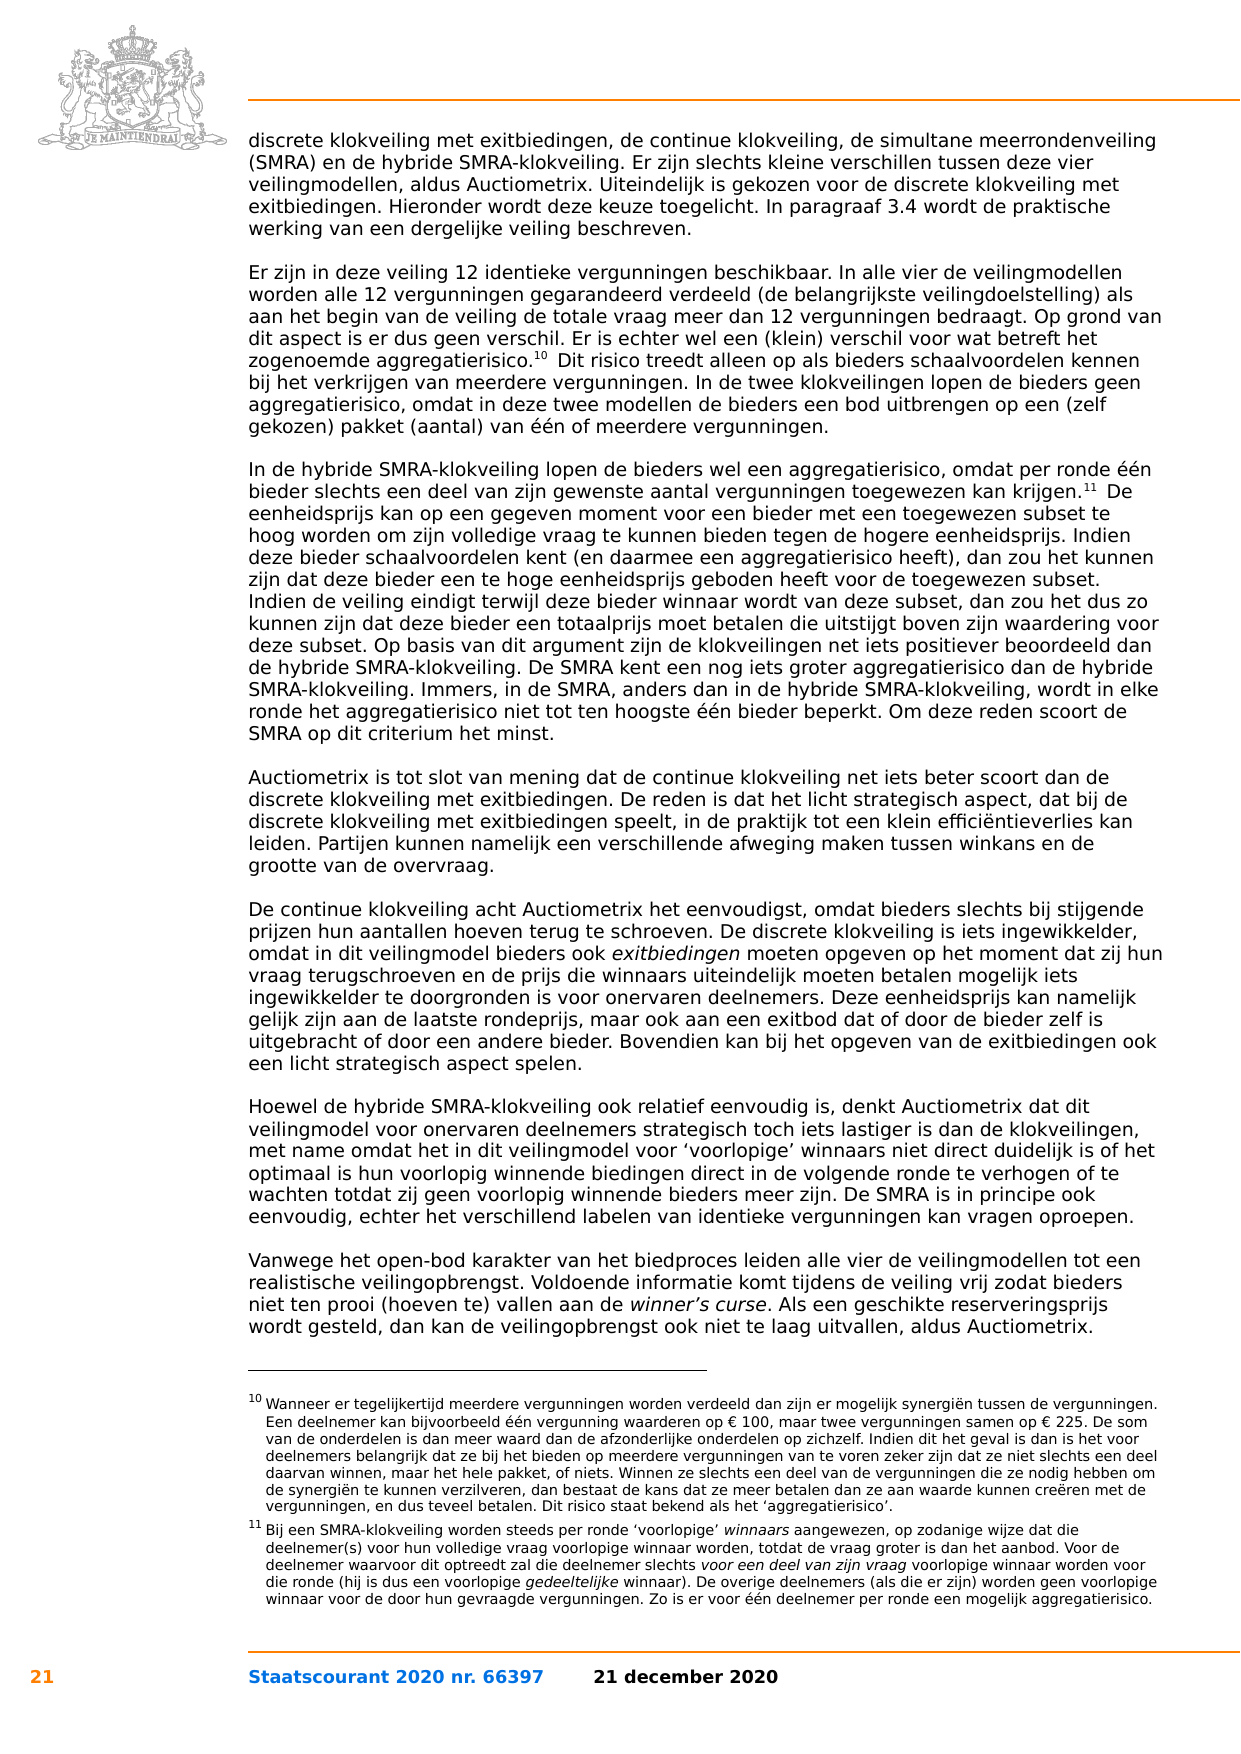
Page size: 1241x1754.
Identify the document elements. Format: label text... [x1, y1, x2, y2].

text In de hybride SMRA-klokveiling lopen de bieders wel een aggregatierisico, omdat per ronde één bieder slechts een deel van zijn gewenste aantal vergunningen toegewezen kan krijgen. De eenheidsprijs kan op een gegeven moment voor een bieder met een toegewezen subset te hoog worden om zijn volledige vraag te kunnen bieden tegen de hogere eenheidsprijs. Indien deze bieder schaalvoordelen kent (en daarmee een aggregatierisico heeft), dan zou het kunnen zijn dat deze bieder een te hoge eenheidsprijs geboden heeft voor de toegewezen subset. Indien de veiling eindigt terwijl deze bieder winnaar wordt van deze subset, dan zou het dus zo kunnen zijn dat deze bieder een totaalprijs moet betalen die uitstijgt boven zijn waardering voor deze subset. Op basis van dit argument zijn de klokveilingen net iets positiever beoordeeld dan de hybride SMRA-klokveiling. De SMRA kent een nog iets groter aggregatierisico dan de hybride SMRA-klokveiling. Immers, in de SMRA, anders dan in de hybride SMRA-klokveiling, wordt in elke ronde het aggregatierisico niet tot ten hoogste één bieder beperkt. Om deze reden scoort de SMRA op dit criterium het minst. [248, 459, 1163, 745]
text De continue klokveiling acht Auctiometrix het eenvoudigst, omdat bieders slechts bij stijgende prijzen hun aantallen hoeven terug te schroeven. De discrete klokveiling is iets ingewikkelder, omdat in dit veilingmodel bieders ook exitbiedingen moeten opgeven op het moment dat zij hun vraag terugschroeven en de prijs die winnaars uiteindelijk moeten betalen mogelijk iets ingewikkelder te doorgronden is voor onervaren deelnemers. Deze eenheidsprijs kan namelijk gelijk zijn aan de laatste rondeprijs, maar ook aan een exitbod dat of door de bieder zelf is uitgebracht of door een andere bieder. Bovendien kan bij het opgeven van de exitbiedingen ook een licht strategisch aspect spelen. [248, 899, 1163, 1074]
text Hoewel de hybride SMRA-klokveiling ook relatief eenvoudig is, denkt Auctiometrix dat dit veilingmodel voor onervaren deelnemers strategisch toch iets lastiger is dan de klokveilingen, met name omdat het in dit veilingmodel voor ‘voorlopige’ winnaars niet direct duidelijk is of het optimaal is hun voorlopig winnende biedingen direct in de volgende ronde te verhogen of te wachten totdat zij geen voorlopig winnende bieders meer zijn. De SMRA is in principe ook eenvoudig, echter het verschillend labelen van identieke vergunningen kan vragen oproepen. [248, 1096, 1163, 1228]
text Vanwege het open-bod karakter van het biedproces leiden alle vier de veilingmodellen tot een realistische veilingopbrengst. Voldoende informatie komt tijdens de veiling vrij zodat bieders niet ten prooi (hoeven te) vallen aan de winner’s curse. Als een geschikte reserveringsprijs wordt gesteld, dan kan de veilingopbrengst ook niet te laag uitvallen, aldus Auctiometrix. [248, 1250, 1163, 1338]
text Wanneer er tegelijkertijd meerdere vergunningen worden verdeeld dan zijn er mogelijk synergiën tussen de vergunningen. Een deelnemer kan bijvoorbeeld één vergunning waarderen op € 100, maar twee vergunningen samen op € 225. De som van de onderdelen is dan meer waard dan de afzonderlijke onderdelen op zichzelf. Indien dit het geval is dan is het voor deelnemers belangrijk dat ze bij het bieden op meerdere vergunningen van te voren zeker zijn dat ze niet slechts een deel daarvan winnen, maar het hele pakket, of niets. Winnen ze slechts een deel van de vergunningen die ze nodig hebben om de synergiën te kunnen verzilveren, dan bestaat de kans dat ze meer betalen dan ze aan waarde kunnen creëren met de vergunningen, en dus teveel betalen. Dit risico staat bekend als het ‘aggregatierisico’. [248, 1392, 1163, 1515]
picture [38, 25, 227, 150]
text discrete klokveiling met exitbiedingen, de continue klokveiling, de simultane meerrondenveiling (SMRA) en de hybride SMRA-klokveiling. Er zijn slechts kleine verschillen tussen deze vier veilingmodellen, aldus Auctiometrix. Uiteindelijk is gekozen voor de discrete klokveiling met exitbiedingen. Hieronder wordt deze keuze toegelicht. In paragraaf 3.4 wordt de praktische werking van een dergelijke veiling beschreven. [248, 130, 1163, 240]
text Bij een SMRA-klokveiling worden steeds per ronde ‘voorlopige’ winnaars aangewezen, op zodanige wijze dat die deelnemer(s) voor hun volledige vraag voorlopige winnaar worden, totdat de vraag groter is dan het aanbod. Voor de deelnemer waarvoor dit optreedt zal die deelnemer slechts voor een deel van zijn vraag voorlopige winnaar worden voor die ronde (hij is dus een voorlopige gedeeltelijke winnaar). De overige deelnemers (als die er zijn) worden geen voorlopige winnaar voor de door hun gevraagde vergunningen. Zo is er voor één deelnemer per ronde een mogelijk aggregatierisico. [248, 1518, 1163, 1608]
text Er zijn in deze veiling 12 identieke vergunningen beschikbaar. In alle vier de veilingmodellen worden alle 12 vergunningen gegarandeerd verdeeld (de belangrijkste veilingdoelstelling) als aan het begin van de veiling de totale vraag meer dan 12 vergunningen bedraagt. Op grond van dit aspect is er dus geen verschil. Er is echter wel een (klein) verschil voor wat betreft het zogenoemde aggregatierisico. Dit risico treedt alleen op als bieders schaalvoordelen kennen bij het verkrijgen van meerdere vergunningen. In de twee klokveilingen lopen de bieders geen aggregatierisico, omdat in deze twee modellen de bieders een bod uitbrengen op een (zelf gekozen) pakket (aantal) van één of meerdere vergunningen. [248, 262, 1163, 437]
text Auctiometrix is tot slot van mening dat de continue klokveiling net iets beter scoort dan de discrete klokveiling met exitbiedingen. De reden is dat het licht strategisch aspect, dat bij de discrete klokveiling met exitbiedingen speelt, in de praktijk tot een klein efficiëntieverlies kan leiden. Partijen kunnen namelijk een verschillende afweging maken tussen winkans en de grootte van de overvraag. [248, 767, 1163, 877]
